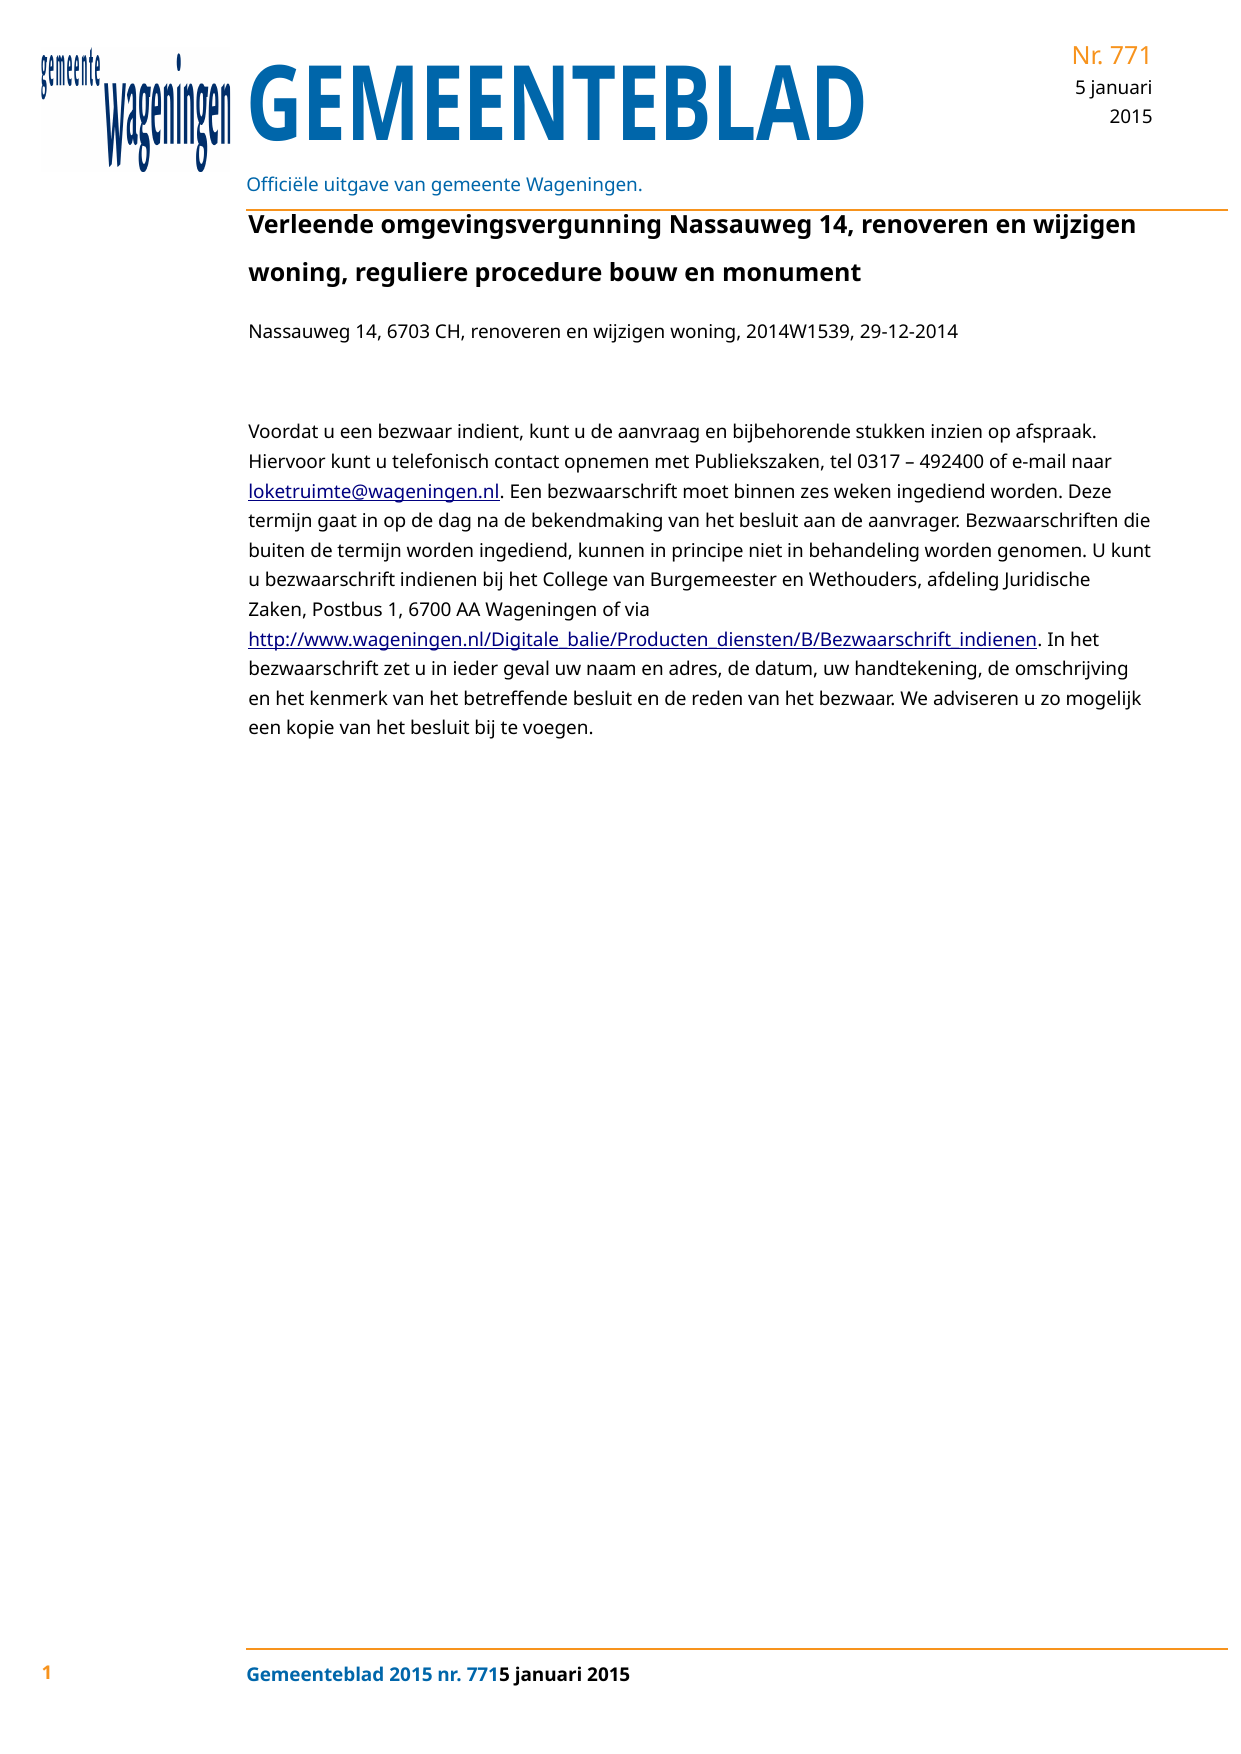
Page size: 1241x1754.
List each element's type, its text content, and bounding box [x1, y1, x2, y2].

text Voordat u een bezwaar indient, kunt u de aanvraag en bijbehorende stukken inzien op afspraak. Hiervoor kunt u telefonisch contact opnemen met Publiekszaken, tel 0317 – 492400 of e-mail naar loketruimte@wageningen.nl. Een bezwaarschrift moet binnen zes weken ingediend worden. Deze termijn gaat in op de dag na de bekendmaking van het besluit aan de aanvrager. Bezwaarschriften die buiten de termijn worden ingediend, kunnen in principe niet in behandeling worden genomen. U kunt u bezwaarschrift indienen bij het College van Burgemeester en Wethouders, afdeling Juridische Zaken, Postbus 1, 6700 AA Wageningen of via http://www.wageningen.nl/Digitale_balie/Producten_diensten/B/Bezwaarschrift_indienen. In het bezwaarschrift zet u in ieder geval uw naam en adres, de datum, uw handtekening, de omschrijving en het kenmerk van het betreffende besluit en de reden van het bezwaar. We adviseren u zo mogelijk een kopie van het besluit bij te voegen. [248, 419, 1152, 740]
picture [41, 47, 231, 172]
text Verleende omgevingsvergunning Nassauweg 14, renoveren en wijzigen woning, reguliere procedure bouw en monument [248, 211, 1152, 288]
text Nassauweg 14, 6703 CH, renoveren en wijzigen woning, 2014W1539, 29-12-2014 [248, 318, 1152, 344]
